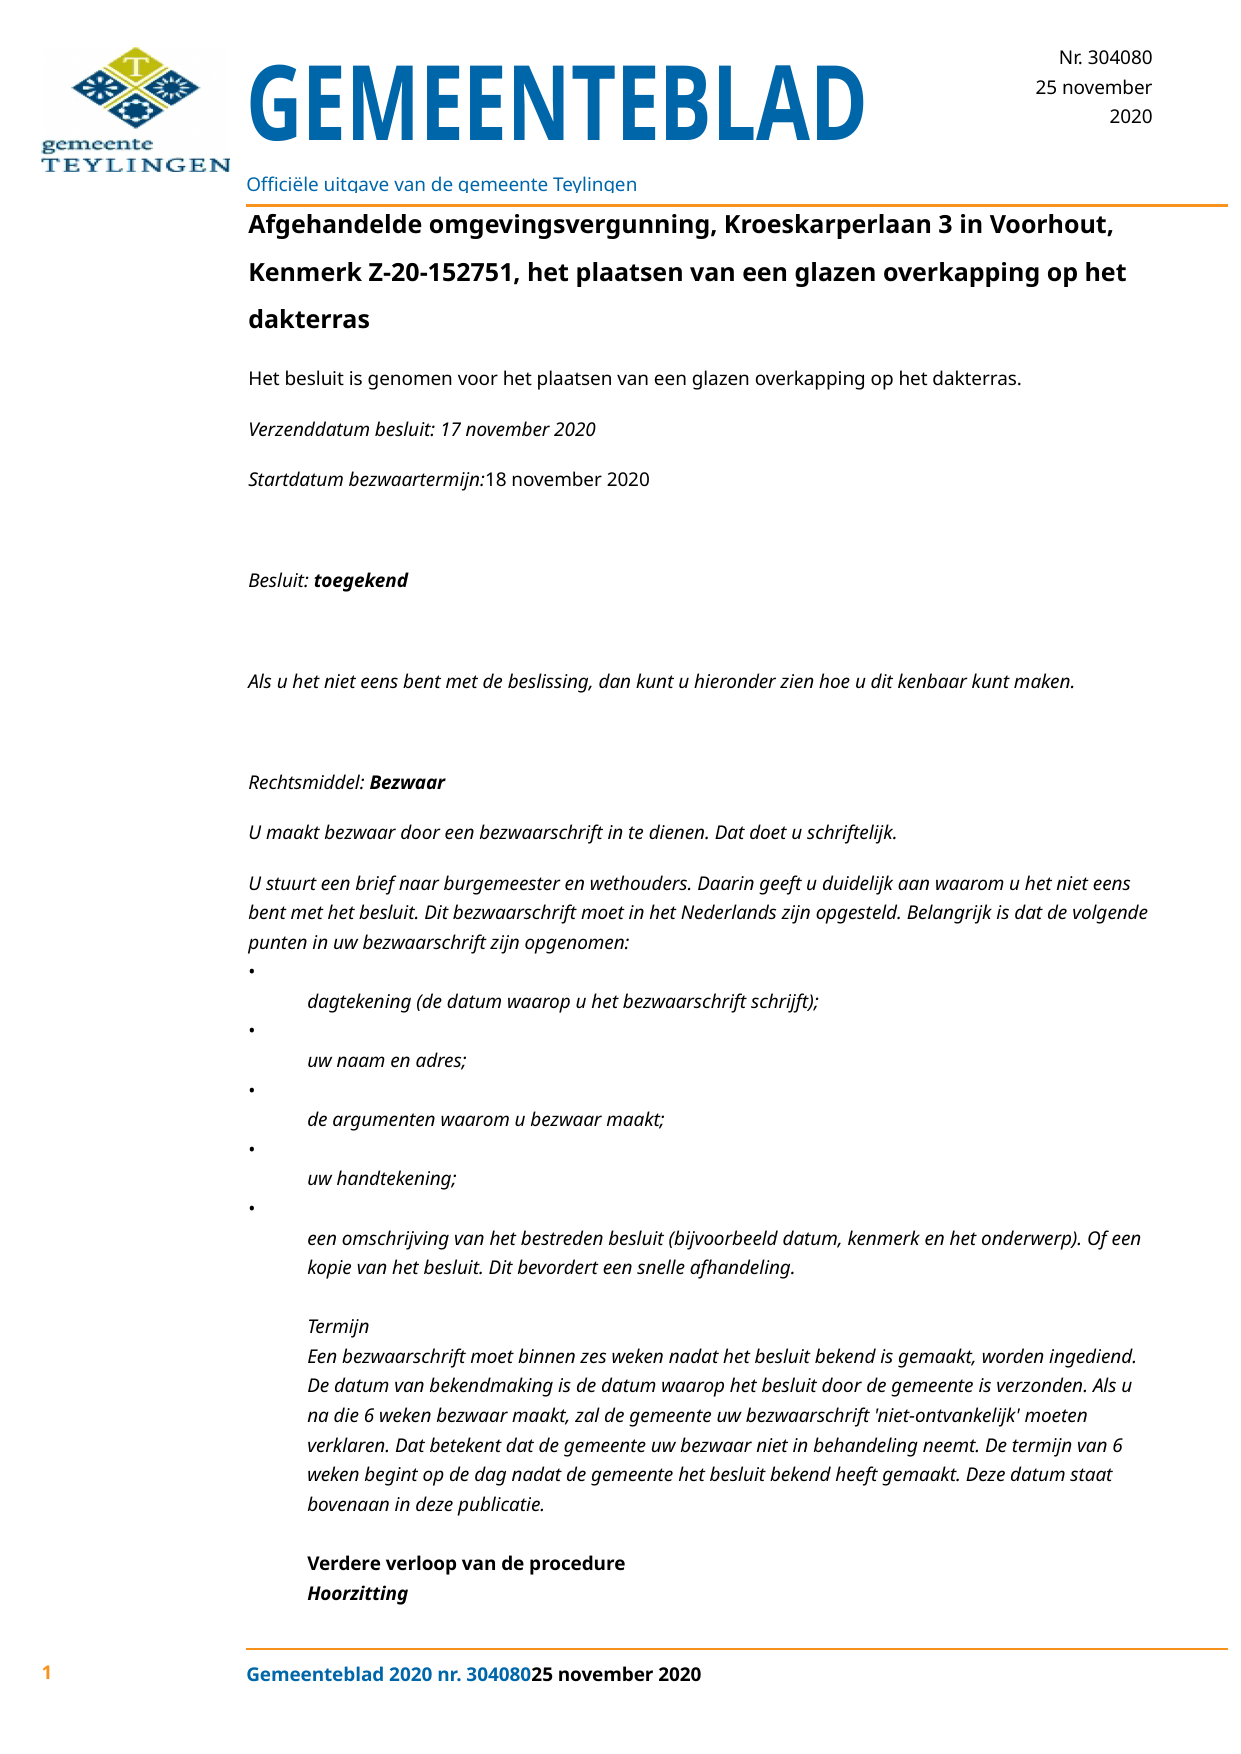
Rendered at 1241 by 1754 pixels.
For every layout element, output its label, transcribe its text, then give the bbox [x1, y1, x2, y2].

list Een bezwaarschrift moet binnen zes weken nadat het besluit bekend is gemaakt, worden ingediend. De datum van bekendmaking is de datum waarop het besluit door de gemeente is verzonden. Als u na die 6 weken bezwaar maakt, zal de gemeente uw bezwaarschrift 'niet-ontvankelijk' moeten verklaren. Dat betekent dat de gemeente uw bezwaar niet in behandeling neemt. De termijn van 6 weken begint op de dag nadat de gemeente het besluit bekend heeft gemaakt. Deze datum staat bovenaan in deze publicatie. [248, 1343, 1152, 1517]
list de argumenten waarom u bezwaar maakt; [248, 1106, 1152, 1132]
text U maakt bezwaar door een bezwaarschrift in te dienen. Dat doet u schriftelijk. [248, 819, 1152, 845]
text U stuurt een brief naar burgemeester en wethouders. Daarin geeft u duidelijk aan waarom u het niet eens bent met het besluit. Dit bezwaarschrift moet in het Nederlands zijn opgesteld. Belangrijk is dat de volgende punten in uw bezwaarschrift zijn opgenomen: [248, 870, 1152, 954]
list dagtekening (de datum waarop u het bezwaarschrift schrijft); [248, 988, 1152, 1014]
text Startdatum bezwaartermijn:18 november 2020 [248, 466, 1152, 492]
text Als u het niet eens bent met de beslissing, dan kunt u hieronder zien hoe u dit kenbaar kunt maken. [248, 668, 1152, 694]
text Verzenddatum besluit: 17 november 2020 [248, 416, 1152, 442]
text Rechtsmiddel: Bezwaar [248, 769, 1152, 794]
text Het besluit is genomen voor het plaatsen van een glazen overkapping op het dakterras. [248, 366, 1152, 391]
picture [41, 47, 231, 172]
list Verdere verloop van de procedure [248, 1550, 1152, 1576]
text Besluit: toegekend [248, 567, 1152, 593]
text Afgehandelde omgevingsvergunning, Kroeskarperlaan 3 in Voorhout, Kenmerk Z-20-152751, het plaatsen van een glazen overkapping op het dakterras [248, 207, 1152, 336]
list uw handtekening; [248, 1166, 1152, 1191]
list uw naam en adres; [248, 1047, 1152, 1073]
list een omschrijving van het bestreden besluit (bijvoorbeeld datum, kenmerk en het onderwerp). Of een kopie van het besluit. Dit bevordert een snelle afhandeling. [248, 1225, 1152, 1280]
list Termijn [248, 1313, 1152, 1339]
list Hoorzitting [248, 1580, 1152, 1605]
